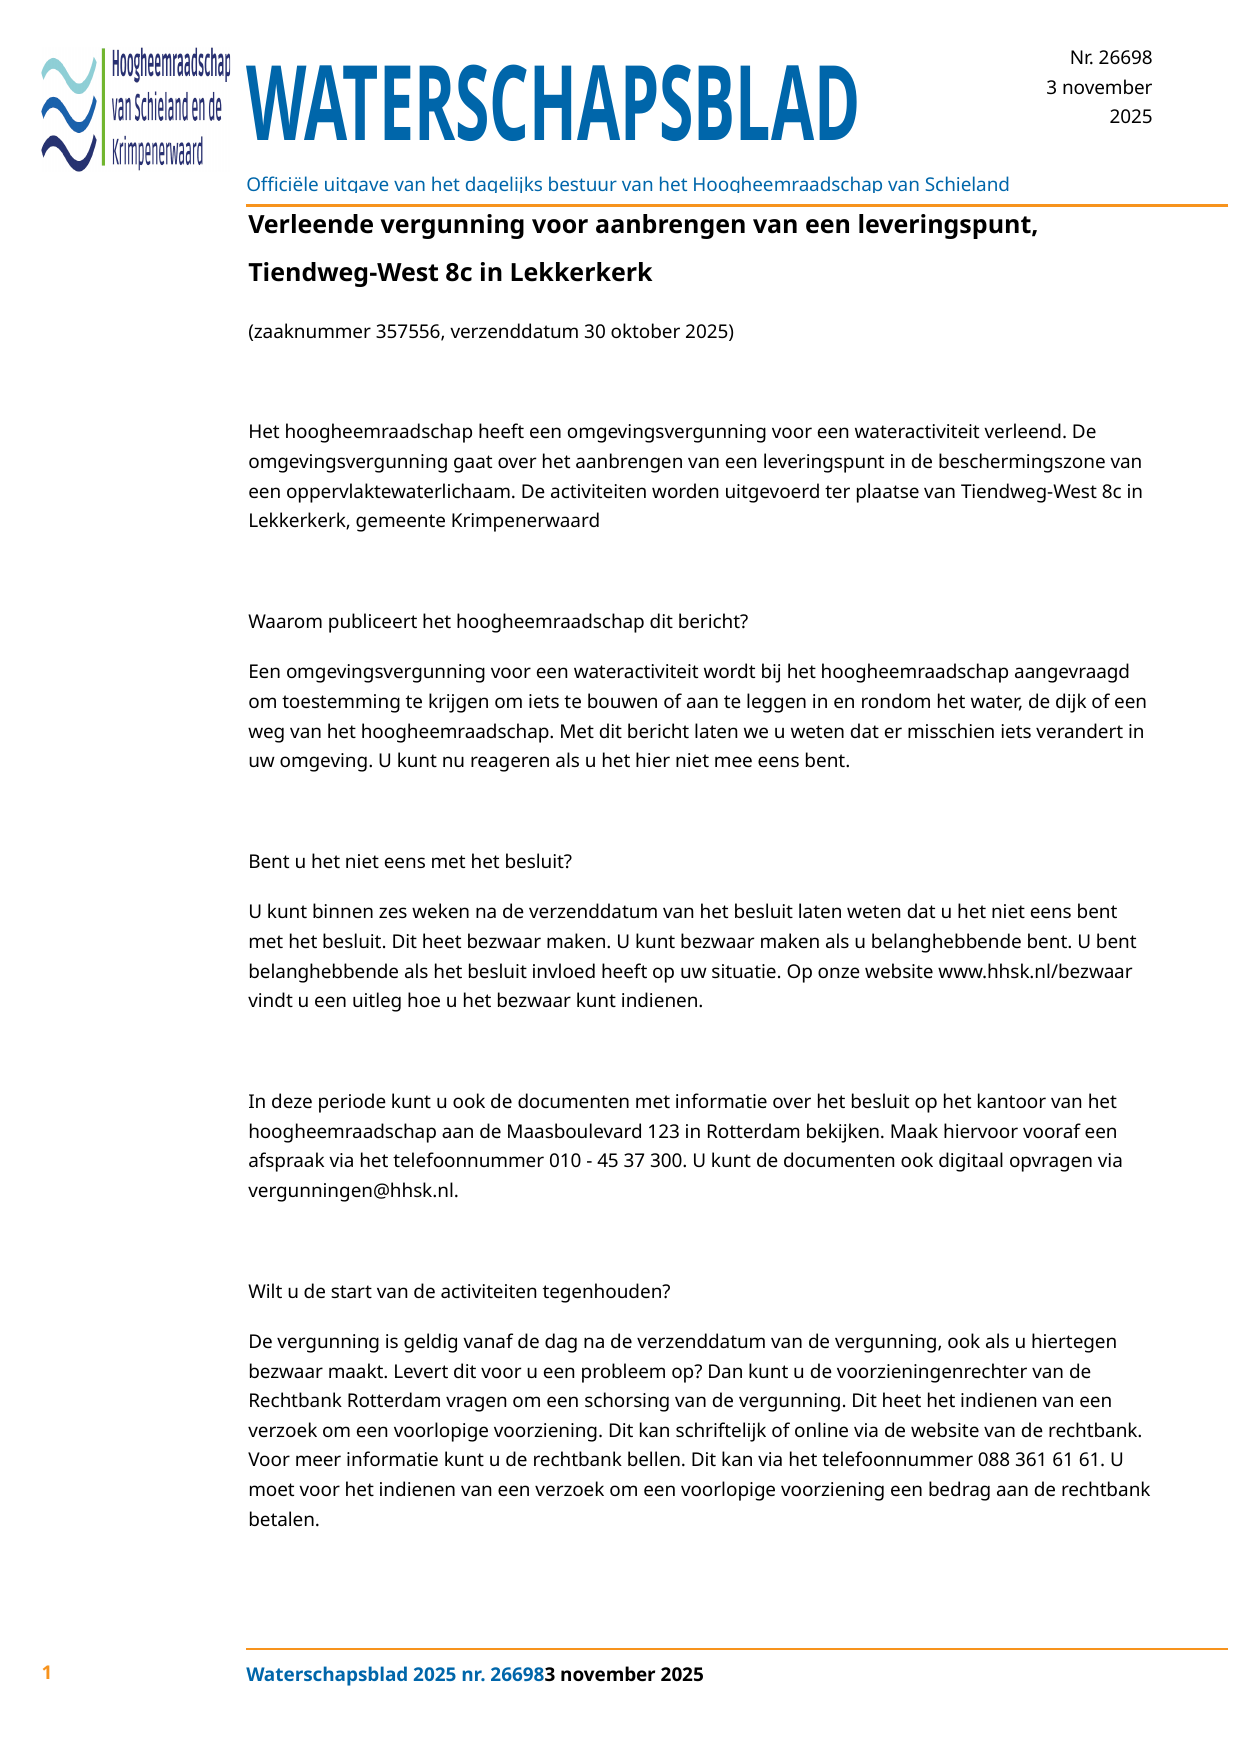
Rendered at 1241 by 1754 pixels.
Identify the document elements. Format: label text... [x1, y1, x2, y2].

text (zaaknummer 357556, verzenddatum 30 oktober 2025) [248, 318, 1152, 344]
text Een omgevingsvergunning voor een wateractiviteit wordt bij het hoogheemraadschap aangevraagd om toestemming te krijgen om iets te bouwen of aan te leggen in en rondom het water, de dijk of een weg van het hoogheemraadschap. Met dit bericht laten we u weten dat er misschien iets verandert in uw omgeving. U kunt nu reageren als u het hier niet mee eens bent. [248, 659, 1152, 773]
picture [41, 47, 231, 172]
text U kunt binnen zes weken na de verzenddatum van het besluit laten weten dat u het niet eens bent met het besluit. Dit heet bezwaar maken. U kunt bezwaar maken als u belanghebbende bent. U bent belanghebbende als het besluit invloed heeft op uw situatie. Op onze website www.hhsk.nl/bezwaar vindt u een uitleg hoe u het bezwaar kunt indienen. [248, 899, 1152, 1013]
text De vergunning is geldig vanaf de dag na de verzenddatum van de vergunning, ook als u hiertegen bezwaar maakt. Levert dit voor u een probleem op? Dan kunt u de voorzieningenrechter van de Rechtbank Rotterdam vragen om een schorsing van de vergunning. Dit heet het indienen van een verzoek om een voorlopige voorziening. Dit kan schriftelijk of online via de website van de rechtbank. Voor meer informatie kunt u de rechtbank bellen. Dit kan via het telefoonnummer 088 361 61 61. U moet voor het indienen van een verzoek om een voorlopige voorziening een bedrag aan de rechtbank betalen. [248, 1328, 1152, 1532]
text Het hoogheemraadschap heeft een omgevingsvergunning voor een wateractiviteit verleend. De omgevingsvergunning gaat over het aanbrengen van een leveringspunt in de beschermingszone van een oppervlaktewaterlichaam. De activiteiten worden uitgevoerd ter plaatse van Tiendweg-West 8c in Lekkerkerk, gemeente Krimpenerwaard [248, 419, 1152, 533]
text In deze periode kunt u ook de documenten met informatie over het besluit op het kantoor van het hoogheemraadschap aan de Maasboulevard 123 in Rotterdam bekijken. Maak hiervoor vooraf een afspraak via het telefoonnummer 010 - 45 37 300. U kunt de documenten ook digitaal opvragen via vergunningen@hhsk.nl. [248, 1088, 1152, 1203]
text Waarom publiceert het hoogheemraadschap dit bericht? [248, 608, 1152, 634]
text Wilt u de start van de activiteiten tegenhouden? [248, 1278, 1152, 1304]
text Bent u het niet eens met het besluit? [248, 848, 1152, 874]
text Verleende vergunning voor aanbrengen van een leveringspunt, Tiendweg-West 8c in Lekkerkerk [248, 207, 1152, 288]
